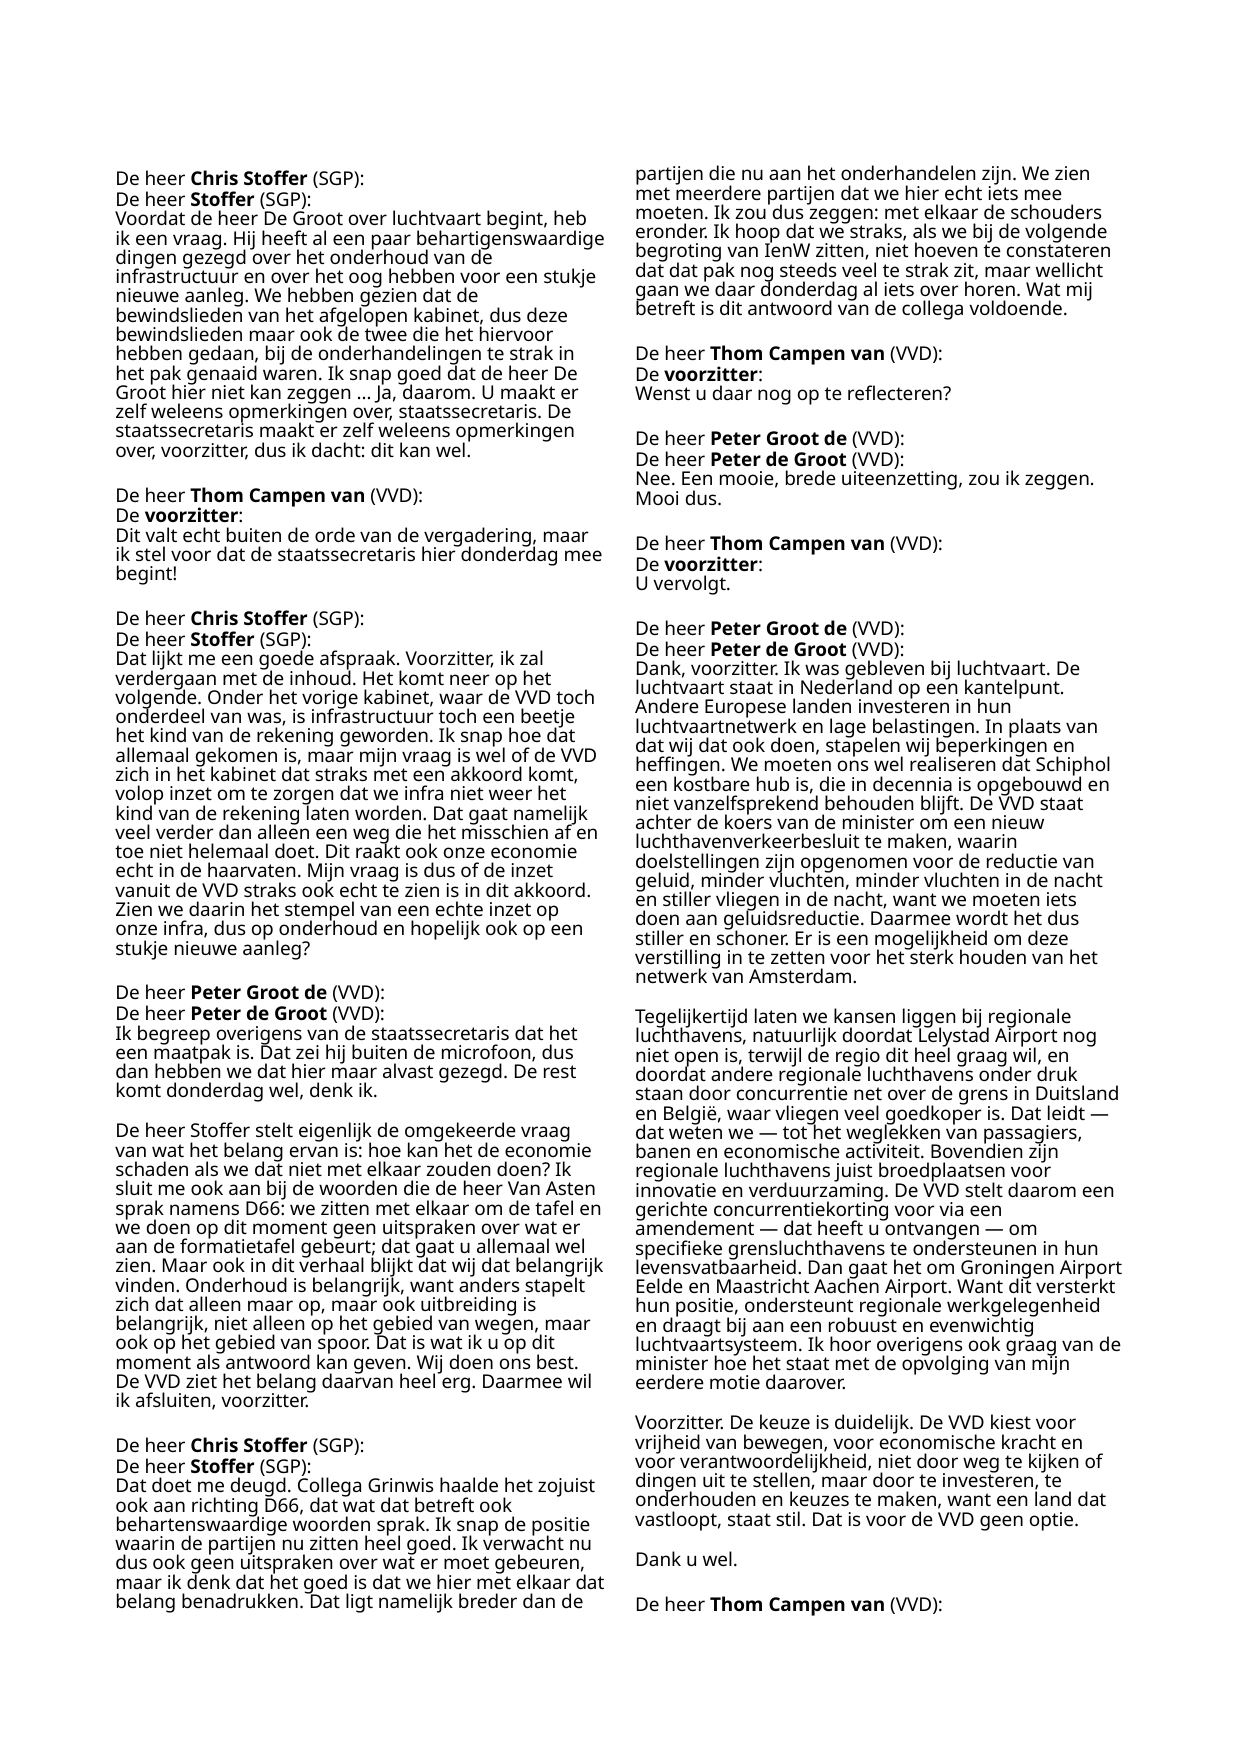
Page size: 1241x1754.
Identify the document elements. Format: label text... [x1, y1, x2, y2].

text De heer Chris Stoffer (SGP): [115, 605, 605, 631]
text U vervolgt. [635, 575, 1125, 594]
text Dit valt echt buiten de orde van de vergadering, maar ik stel voor dat de staatssecretaris hier donderdag mee begint! [115, 527, 605, 584]
text De heer Thom Campen van (VVD): [635, 340, 1125, 366]
text Voorzitter. De keuze is duidelijk. De VVD kiest voor vrijheid van bewegen, voor economische kracht en voor verantwoordelijkheid, niet door weg te kijken of dingen uit te stellen, maar door te investeren, te onderhouden en keuzes te maken, want een land dat vastloopt, staat stil. Dat is voor de VVD geen optie. [635, 1414, 1125, 1530]
text partijen die nu aan het onderhandelen zijn. We zien met meerdere partijen dat we hier echt iets mee moeten. Ik zou dus zeggen: met elkaar de schouders eronder. Ik hoop dat we straks, als we bij de volgende begroting van IenW zitten, niet hoeven te constateren dat dat pak nog steeds veel te strak zit, maar wellicht gaan we daar donderdag al iets over horen. Wat mij betreft is dit antwoord van de collega voldoende. [635, 165, 1125, 319]
text De heer Stoffer (SGP): [115, 631, 605, 650]
text De heer Peter Groot de (VVD): [635, 615, 1125, 641]
text Dank u wel. [635, 1551, 1125, 1570]
text De heer Peter de Groot (VVD): [115, 1005, 605, 1024]
text De heer Thom Campen van (VVD): [115, 482, 605, 507]
text Voordat de heer De Groot over luchtvaart begint, heb ik een vraag. Hij heeft al een paar behartigenswaardige dingen gezegd over het onderhoud van de infrastructuur en over het oog hebben voor een stukje nieuwe aanleg. We hebben gezien dat de bewindslieden van het afgelopen kabinet, dus deze bewindslieden maar ook de twee die het hiervoor hebben gedaan, bij de onderhandelingen te strak in het pak genaaid waren. Ik snap goed dat de heer De Groot hier niet kan zeggen … Ja, daarom. U maakt er zelf weleens opmerkingen over, staatssecretaris. De staatssecretaris maakt er zelf weleens opmerkingen over, voorzitter, dus ik dacht: dit kan wel. [115, 210, 605, 461]
text De heer Chris Stoffer (SGP): [115, 165, 605, 191]
text Wenst u daar nog op te reflecteren? [635, 385, 1125, 404]
text Ik begreep overigens van de staatssecretaris dat het een maatpak is. Dat zei hij buiten de microfoon, dus dan hebben we dat hier maar alvast gezegd. De rest komt donderdag wel, denk ik. [115, 1024, 605, 1102]
text De heer Thom Campen van (VVD): [635, 530, 1125, 556]
text Dat lijkt me een goede afspraak. Voorzitter, ik zal verdergaan met de inhoud. Het komt neer op het volgende. Onder het vorige kabinet, waar de VVD toch onderdeel van was, is infrastructuur toch een beetje het kind van de rekening geworden. Ik snap hoe dat allemaal gekomen is, maar mijn vraag is wel of de VVD zich in het kabinet dat straks met een akkoord komt, volop inzet om te zorgen dat we infra niet weer het kind van de rekening laten worden. Dat gaat namelijk veel verder dan alleen een weg die het misschien af en toe niet helemaal doet. Dit raakt ook onze economie echt in de haarvaten. Mijn vraag is dus of de inzet vanuit de VVD straks ook echt te zien is in dit akkoord. Zien we daarin het stempel van een echte inzet op onze infra, dus op onderhoud en hopelijk ook op een stukje nieuwe aanleg? [115, 650, 605, 959]
text De heer Peter Groot de (VVD): [115, 979, 605, 1005]
text De heer Peter de Groot (VVD): [635, 451, 1125, 470]
text De heer Chris Stoffer (SGP): [115, 1432, 605, 1458]
text Nee. Een mooie, brede uiteenzetting, zou ik zeggen. Mooi dus. [635, 470, 1125, 509]
text Dank, voorzitter. Ik was gebleven bij luchtvaart. De luchtvaart staat in Nederland op een kantelpunt. Andere Europese landen investeren in hun luchtvaartnetwerk en lage belastingen. In plaats van dat wij dat ook doen, stapelen wij beperkingen en heffingen. We moeten ons wel realiseren dat Schiphol een kostbare hub is, die in decennia is opgebouwd en niet vanzelfsprekend behouden blijft. De VVD staat achter de koers van de minister om een nieuw luchthavenverkeerbesluit te maken, waarin doelstellingen zijn opgenomen voor de reductie van geluid, minder vluchten, minder vluchten in de nacht en stiller vliegen in de nacht, want we moeten iets doen aan geluidsreductie. Daarmee wordt het dus stiller en schoner. Er is een mogelijkheid om deze verstilling in te zetten voor het sterk houden van het netwerk van Amsterdam. [635, 660, 1125, 987]
text De heer Stoffer stelt eigenlijk de omgekeerde vraag van wat het belang ervan is: hoe kan het de economie schaden als we dat niet met elkaar zouden doen? Ik sluit me ook aan bij de woorden die de heer Van Asten sprak namens D66: we zitten met elkaar om de tafel en we doen op dit moment geen uitspraken over wat er aan de formatietafel gebeurt; dat gaat u allemaal wel zien. Maar ook in dit verhaal blijkt dat wij dat belangrijk vinden. Onderhoud is belangrijk, want anders stapelt zich dat alleen maar op, maar ook uitbreiding is belangrijk, niet alleen op het gebied van wegen, maar ook op het gebied van spoor. Dat is wat ik u op dit moment als antwoord kan geven. Wij doen ons best. De VVD ziet het belang daarvan heel erg. Daarmee wil ik afsluiten, voorzitter. [115, 1122, 605, 1411]
text Dat doet me deugd. Collega Grinwis haalde het zojuist ook aan richting D66, dat wat dat betreft ook behartenswaardige woorden sprak. Ik snap de positie waarin de partijen nu zitten heel goed. Ik verwacht nu dus ook geen uitspraken over wat er moet gebeuren, maar ik denk dat het goed is dat we hier met elkaar dat belang benadrukken. Dat ligt namelijk breder dan de [115, 1477, 605, 1612]
text Tegelijkertijd laten we kansen liggen bij regionale luchthavens, natuurlijk doordat Lelystad Airport nog niet open is, terwijl de regio dit heel graag wil, en doordat andere regionale luchthavens onder druk staan door concurrentie net over de grens in Duitsland en België, waar vliegen veel goedkoper is. Dat leidt — dat weten we — tot het weglekken van passagiers, banen en economische activiteit. Bovendien zijn regionale luchthavens juist broedplaatsen voor innovatie en verduurzaming. De VVD stelt daarom een gerichte concurrentiekorting voor via een amendement — dat heeft u ontvangen — om specifieke grensluchthavens te ondersteunen in hun levensvatbaarheid. Dan gaat het om Groningen Airport Eelde en Maastricht Aachen Airport. Want dit versterkt hun positie, ondersteunt regionale werkgelegenheid en draagt bij aan een robuust en evenwichtig luchtvaartsysteem. Ik hoor overigens ook graag van de minister hoe het staat met de opvolging van mijn eerdere motie daarover. [635, 1008, 1125, 1394]
text De heer Peter de Groot (VVD): [635, 641, 1125, 660]
text De voorzitter: [635, 556, 1125, 575]
text De voorzitter: [635, 366, 1125, 385]
text De voorzitter: [115, 507, 605, 527]
text De heer Peter Groot de (VVD): [635, 425, 1125, 451]
text De heer Stoffer (SGP): [115, 1458, 605, 1477]
text De heer Stoffer (SGP): [115, 191, 605, 210]
text De heer Thom Campen van (VVD): [635, 1591, 1125, 1617]
